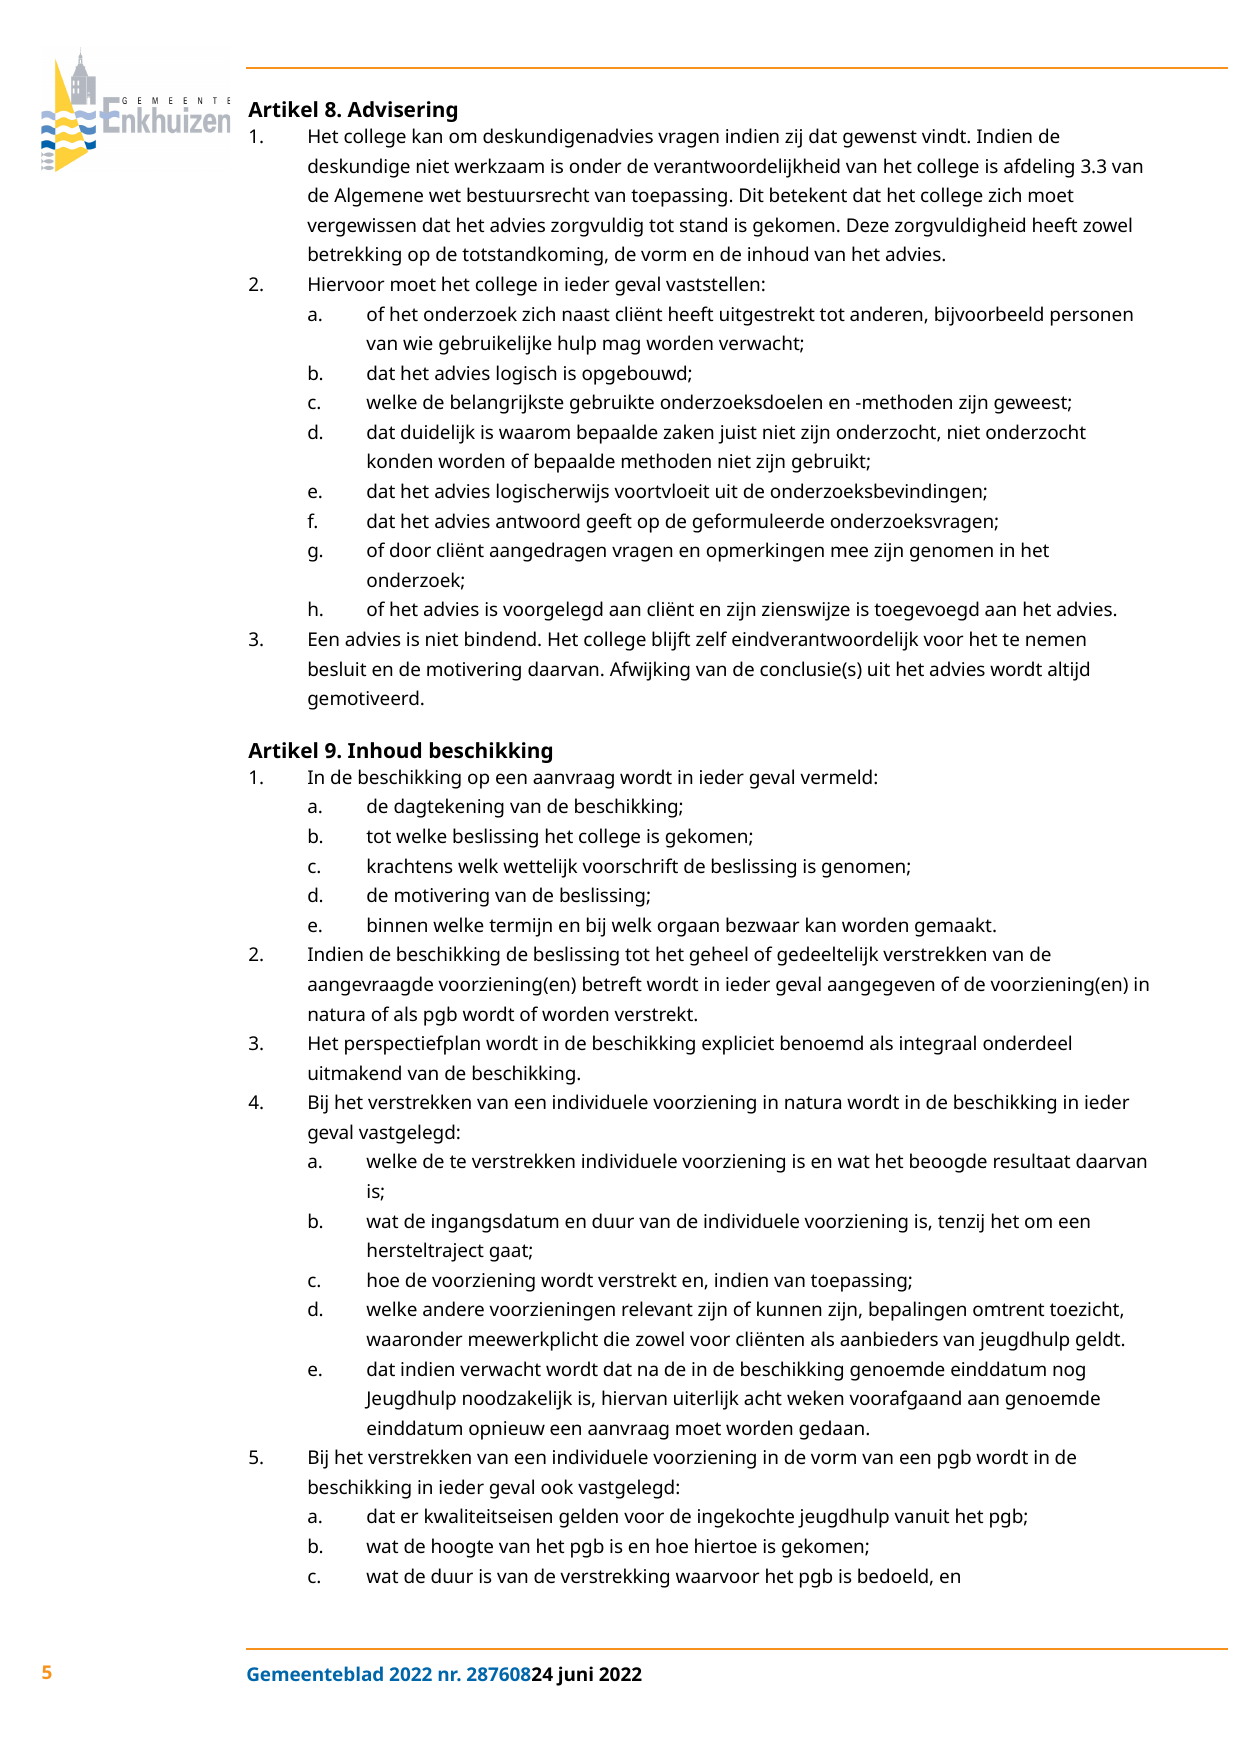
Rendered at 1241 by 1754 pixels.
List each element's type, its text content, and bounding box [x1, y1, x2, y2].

list binnen welke termijn en bij welk orgaan bezwaar kan worden gemaakt. [307, 912, 1152, 938]
list Hiervoor moet het college in ieder geval vaststellen: [248, 271, 1152, 297]
list Het perspectiefplan wordt in de beschikking expliciet benoemd als integraal onderdeel uitmakend van de beschikking. [248, 1030, 1152, 1086]
list of door cliënt aangedragen vragen en opmerkingen mee zijn genomen in het onderzoek; [307, 537, 1152, 593]
list dat indien verwacht wordt dat na de in de beschikking genoemde einddatum nog Jeugdhulp noodzakelijk is, hiervan uiterlijk acht weken voorafgaand aan genoemde einddatum opnieuw een aanvraag moet worden gedaan. [307, 1356, 1152, 1441]
list Bij het verstrekken van een individuele voorziening in de vorm van een pgb wordt in de beschikking in ieder geval ook vastgelegd: [248, 1444, 1152, 1500]
list Bij het verstrekken van een individuele voorziening in natura wordt in de beschikking in ieder geval vastgelegd: [248, 1089, 1152, 1145]
list de motivering van de beslissing; [307, 882, 1152, 908]
list Indien de beschikking de beslissing tot het geheel of gedeeltelijk verstrekken van de aangevraagde voorziening(en) betreft wordt in ieder geval aangegeven of de voorziening(en) in natura of als pgb wordt of worden verstrekt. [248, 942, 1152, 1027]
list de dagtekening van de beschikking; [307, 794, 1152, 819]
list dat er kwaliteitseisen gelden voor de ingekochte jeugdhulp vanuit het pgb; [307, 1504, 1152, 1529]
list wat de ingangsdatum en duur van de individuele voorziening is, tenzij het om een hersteltraject gaat; [307, 1208, 1152, 1263]
list dat het advies antwoord geeft op de geformuleerde onderzoeksvragen; [307, 508, 1152, 533]
list Het college kan om deskundigenadvies vragen indien zij dat gewenst vindt. Indien de deskundige niet werkzaam is onder de verantwoordelijkheid van het college is afdeling 3.3 van de Algemene wet bestuursrecht van toepassing. Dit betekent dat het college zich moet vergewissen dat het advies zorgvuldig tot stand is gekomen. Deze zorgvuldigheid heeft zowel betrekking op de totstandkoming, de vorm en de inhoud van het advies. [248, 123, 1152, 267]
list In de beschikking op een aanvraag wordt in ieder geval vermeld: [248, 764, 1152, 790]
list tot welke beslissing het college is gekomen; [307, 823, 1152, 849]
text Artikel 8. Advisering [248, 95, 1152, 123]
list Een advies is niet bindend. Het college blijft zelf eindverantwoordelijk voor het te nemen besluit en de motivering daarvan. Afwijking van de conclusie(s) uit het advies wordt altijd gemotiveerd. [248, 626, 1152, 711]
list dat het advies logischerwijs voortvloeit uit de onderzoeksbevindingen; [307, 478, 1152, 504]
list welke andere voorzieningen relevant zijn of kunnen zijn, bepalingen omtrent toezicht, waaronder meewerkplicht die zowel voor cliënten als aanbieders van jeugdhulp geldt. [307, 1297, 1152, 1352]
list dat het advies logisch is opgebouwd; [307, 360, 1152, 386]
list wat de hoogte van het pgb is en hoe hiertoe is gekomen; [307, 1533, 1152, 1559]
picture [41, 47, 231, 172]
list krachtens welk wettelijk voorschrift de beslissing is genomen; [307, 853, 1152, 879]
list hoe de voorziening wordt verstrekt en, indien van toepassing; [307, 1267, 1152, 1293]
list of het onderzoek zich naast cliënt heeft uitgestrekt tot anderen, bijvoorbeeld personen van wie gebruikelijke hulp mag worden verwacht; [307, 301, 1152, 356]
list dat duidelijk is waarom bepaalde zaken juist niet zijn onderzocht, niet onderzocht konden worden of bepaalde methoden niet zijn gebruikt; [307, 419, 1152, 474]
list welke de te verstrekken individuele voorziening is en wat het beoogde resultaat daarvan is; [307, 1149, 1152, 1204]
text Artikel 9. Inhoud beschikking [248, 736, 1152, 764]
list of het advies is voorgelegd aan cliënt en zijn zienswijze is toegevoegd aan het advies. [307, 597, 1152, 622]
list welke de belangrijkste gebruikte onderzoeksdoelen en -methoden zijn geweest; [307, 389, 1152, 415]
list wat de duur is van de verstrekking waarvoor het pgb is bedoeld, en [307, 1563, 1152, 1589]
